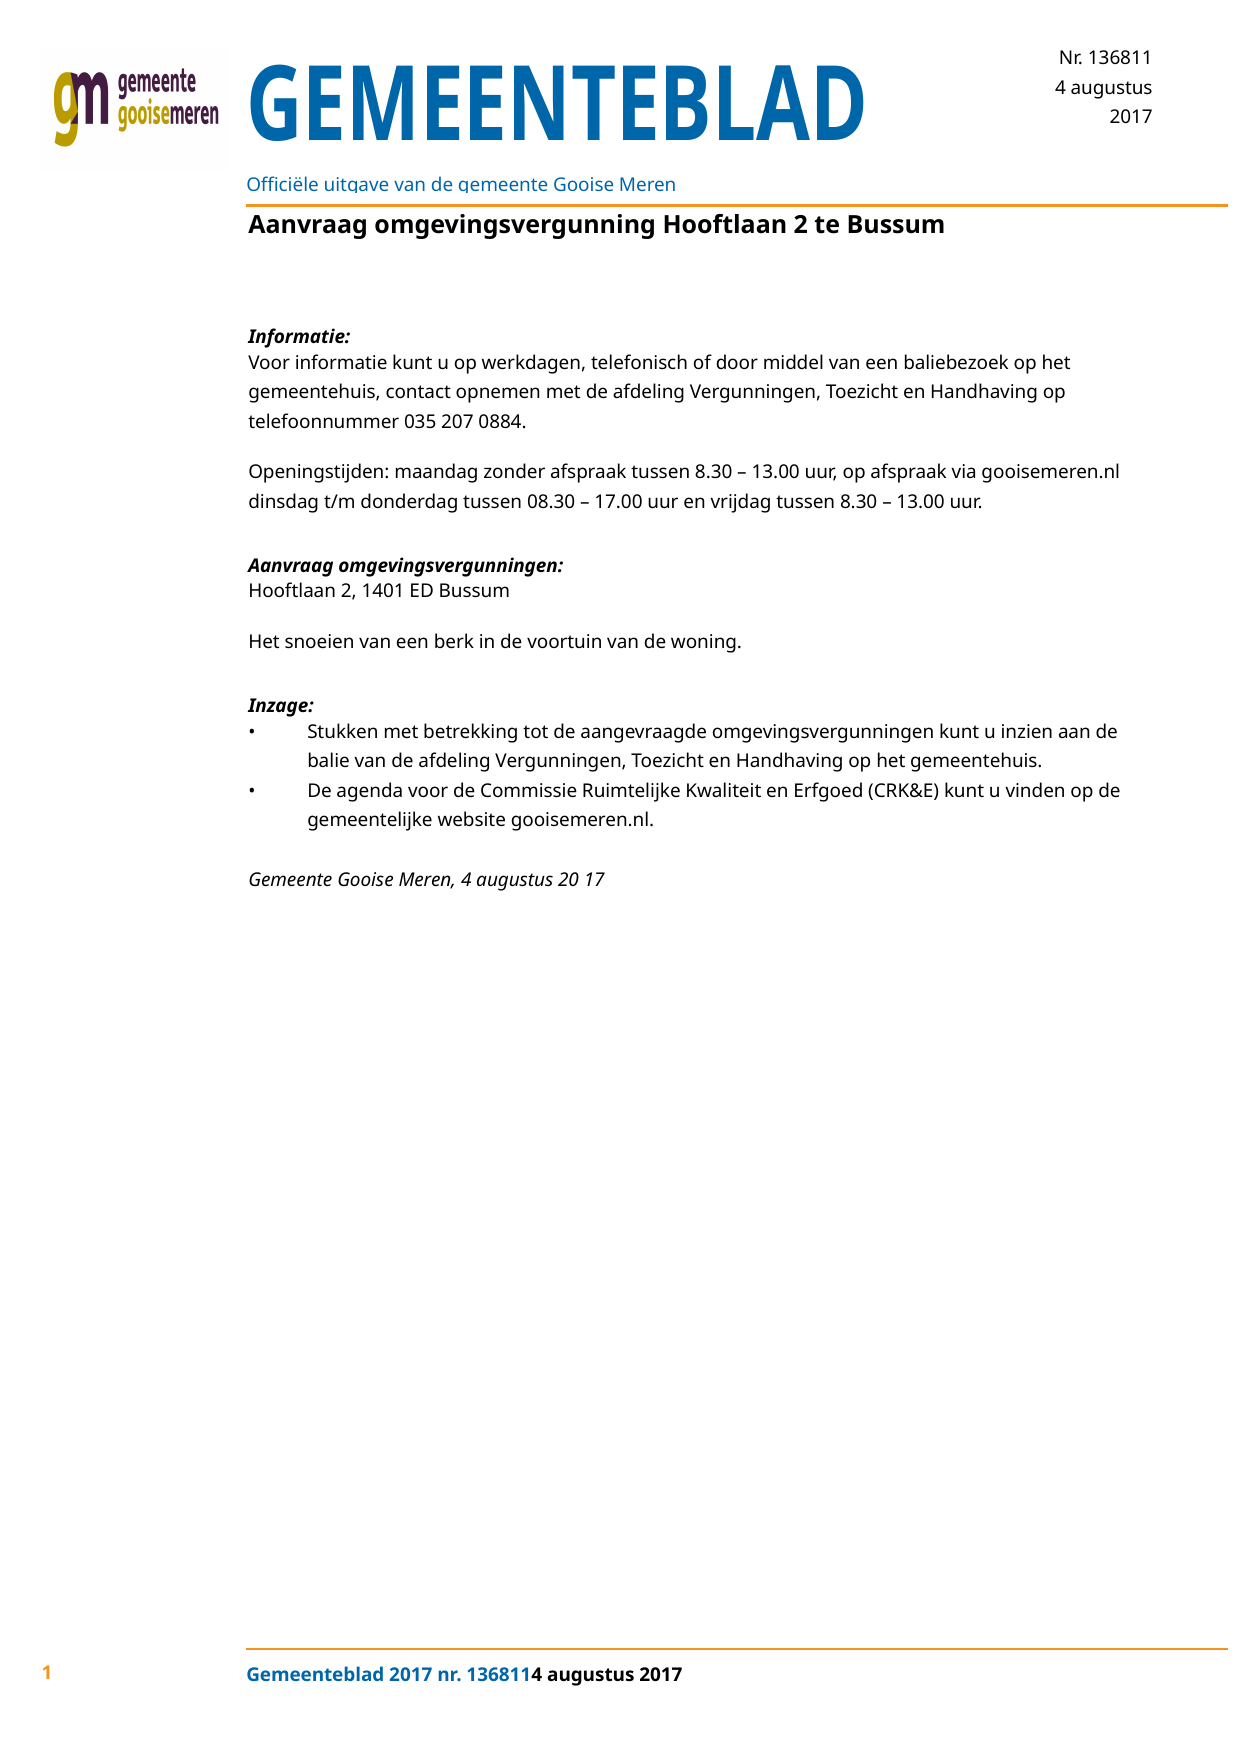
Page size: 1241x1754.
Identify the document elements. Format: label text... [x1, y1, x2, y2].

text Inzage: [248, 692, 1152, 718]
picture [41, 47, 231, 172]
text Informatie: [248, 323, 1152, 349]
text Het snoeien van een berk in de voortuin van de woning. [248, 628, 1152, 654]
text Voor informatie kunt u op werkdagen, telefonisch of door middel van een baliebezoek op het gemeentehuis, contact opnemen met de afdeling Vergunningen, Toezicht en Handhaving op telefoonnummer 035 207 0884. [248, 349, 1152, 434]
text Openingstijden: maandag zonder afspraak tussen 8.30 – 13.00 uur, op afspraak via gooisemeren.nl dinsdag t/m donderdag tussen 08.30 – 17.00 uur en vrijdag tussen 8.30 – 13.00 uur. [248, 458, 1152, 514]
text Gemeente Gooise Meren, 4 augustus 20 17 [248, 866, 1152, 891]
text Aanvraag omgevingsvergunning Hooftlaan 2 te Bussum [248, 207, 1152, 241]
text Hooftlaan 2, 1401 ED Bussum [248, 578, 1152, 603]
list De agenda voor de Commissie Ruimtelijke Kwaliteit en Erfgoed (CRK&E) kunt u vinden op de gemeentelijke website gooisemeren.nl. [248, 777, 1152, 832]
list Stukken met betrekking tot de aangevraagde omgevingsvergunningen kunt u inzien aan de balie van de afdeling Vergunningen, Toezicht en Handhaving op het gemeentehuis. [248, 718, 1152, 773]
text Aanvraag omgevingsvergunningen: [248, 552, 1152, 578]
